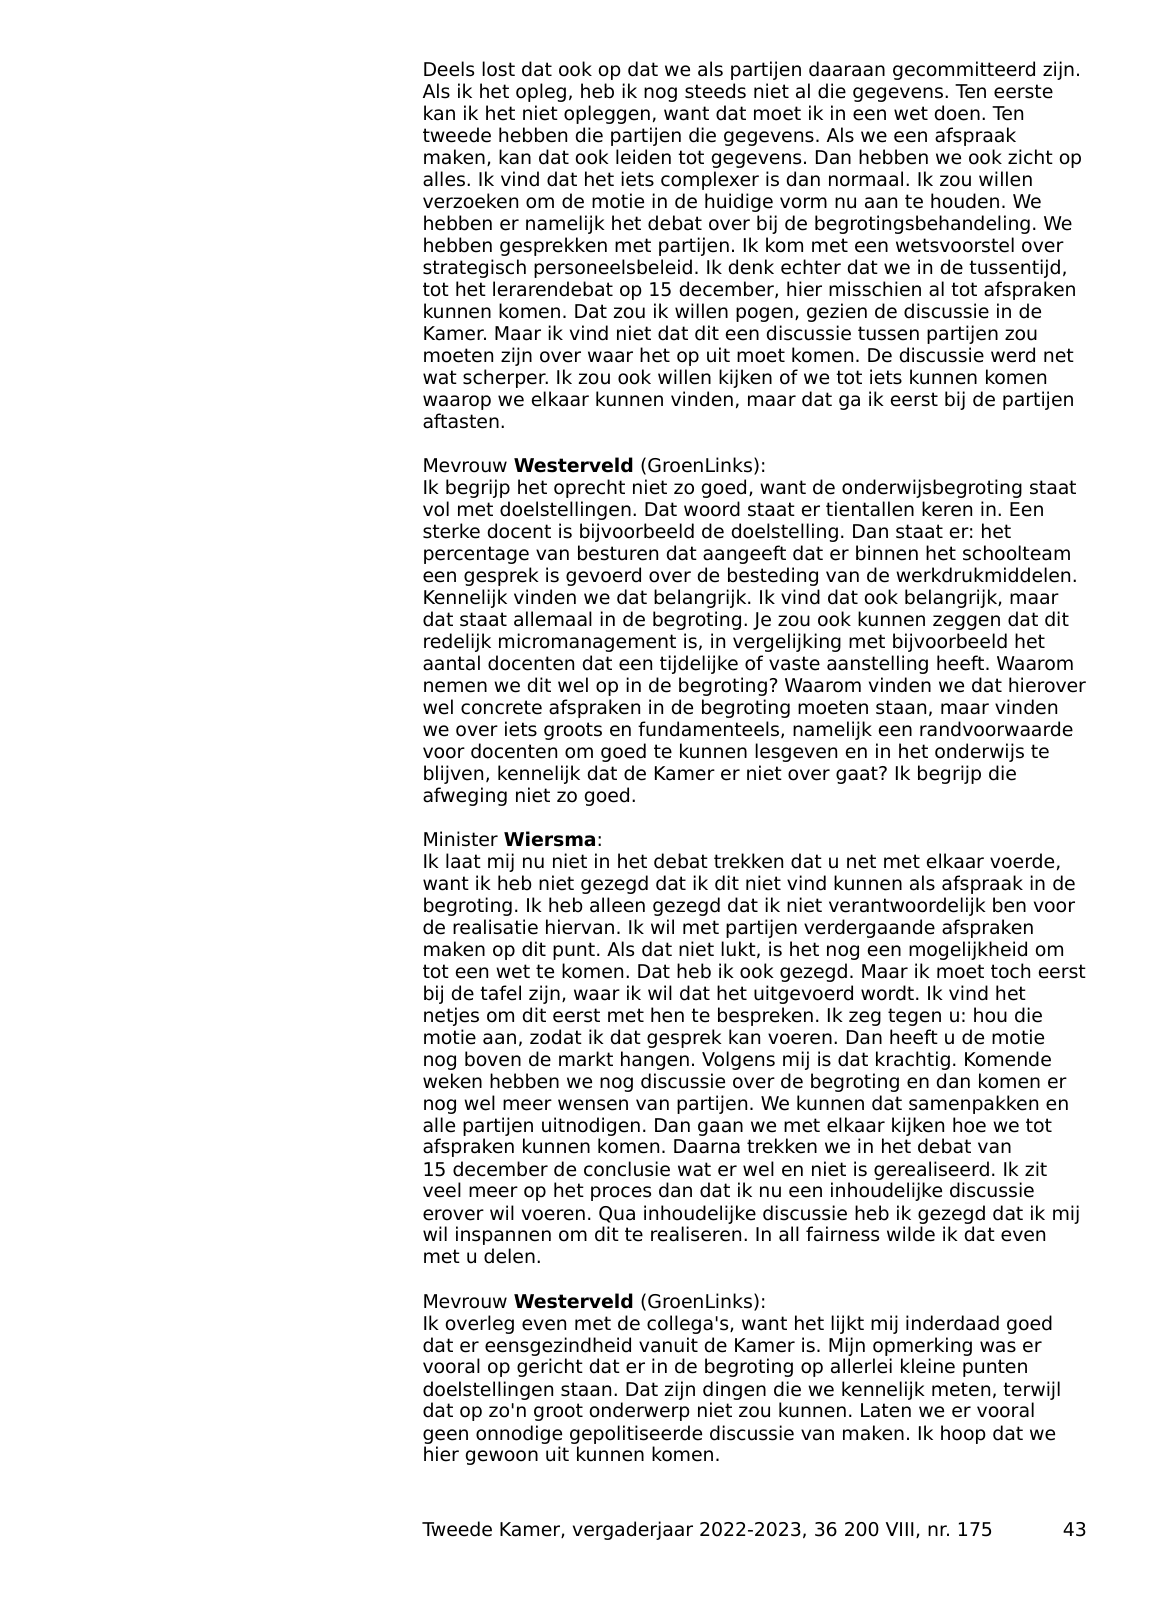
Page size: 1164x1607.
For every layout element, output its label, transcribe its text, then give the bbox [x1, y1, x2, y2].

text Deels lost dat ook op dat we als partijen daaraan gecommitteerd zijn. Als ik het opleg, heb ik nog steeds niet al die gegevens. Ten eerste kan ik het niet opleggen, want dat moet ik in een wet doen. Ten tweede hebben die partijen die gegevens. Als we een afspraak maken, kan dat ook leiden tot gegevens. Dan hebben we ook zicht op alles. Ik vind dat het iets complexer is dan normaal. Ik zou willen verzoeken om de motie in de huidige vorm nu aan te houden. We hebben er namelijk het debat over bij de begrotingsbehandeling. We hebben gesprekken met partijen. Ik kom met een wetsvoorstel over strategisch personeelsbeleid. Ik denk echter dat we in de tussentijd, tot het lerarendebat op 15 december, hier misschien al tot afspraken kunnen komen. Dat zou ik willen pogen, gezien de discussie in de Kamer. Maar ik vind niet dat dit een discussie tussen partijen zou moeten zijn over waar het op uit moet komen. De discussie werd net wat scherper. Ik zou ook willen kijken of we tot iets kunnen komen waarop we elkaar kunnen vinden, maar dat ga ik eerst bij de partijen aftasten. [422, 59, 1087, 433]
text Mevrouw Westerveld (GroenLinks): [422, 1291, 1087, 1312]
text Ik begrijp het oprecht niet zo goed, want de onderwijsbegroting staat vol met doelstellingen. Dat woord staat er tientallen keren in. Een sterke docent is bijvoorbeeld de doelstelling. Dan staat er: het percentage van besturen dat aangeeft dat er binnen het schoolteam een gesprek is gevoerd over de besteding van de werkdrukmiddelen. Kennelijk vinden we dat belangrijk. Ik vind dat ook belangrijk, maar dat staat allemaal in de begroting. Je zou ook kunnen zeggen dat dit redelijk micromanagement is, in vergelijking met bijvoorbeeld het aantal docenten dat een tijdelijke of vaste aanstelling heeft. Waarom nemen we dit wel op in de begroting? Waarom vinden we dat hierover wel concrete afspraken in de begroting moeten staan, maar vinden we over iets groots en fundamenteels, namelijk een randvoorwaarde voor docenten om goed te kunnen lesgeven en in het onderwijs te blijven, kennelijk dat de Kamer er niet over gaat? Ik begrijp die afweging niet zo goed. [422, 477, 1087, 807]
text Ik laat mij nu niet in het debat trekken dat u net met elkaar voerde, want ik heb niet gezegd dat ik dit niet vind kunnen als afspraak in de begroting. Ik heb alleen gezegd dat ik niet verantwoordelijk ben voor de realisatie hiervan. Ik wil met partijen verdergaande afspraken maken op dit punt. Als dat niet lukt, is het nog een mogelijkheid om tot een wet te komen. Dat heb ik ook gezegd. Maar ik moet toch eerst bij de tafel zijn, waar ik wil dat het uitgevoerd wordt. Ik vind het netjes om dit eerst met hen te bespreken. Ik zeg tegen u: hou die motie aan, zodat ik dat gesprek kan voeren. Dan heeft u de motie nog boven de markt hangen. Volgens mij is dat krachtig. Komende weken hebben we nog discussie over de begroting en dan komen er nog wel meer wensen van partijen. We kunnen dat samenpakken en alle partijen uitnodigen. Dan gaan we met elkaar kijken hoe we tot afspraken kunnen komen. Daarna trekken we in het debat van 15 december de conclusie wat er wel en niet is gerealiseerd. Ik zit veel meer op het proces dan dat ik nu een inhoudelijke discussie erover wil voeren. Qua inhoudelijke discussie heb ik gezegd dat ik mij wil inspannen om dit te realiseren. In all fairness wilde ik dat even met u delen. [422, 851, 1087, 1268]
text Ik overleg even met de collega's, want het lijkt mij inderdaad goed dat er eensgezindheid vanuit de Kamer is. Mijn opmerking was er vooral op gericht dat er in de begroting op allerlei kleine punten doelstellingen staan. Dat zijn dingen die we kennelijk meten, terwijl dat op zo'n groot onderwerp niet zou kunnen. Laten we er vooral geen onnodige gepolitiseerde discussie van maken. Ik hoop dat we hier gewoon uit kunnen komen. [422, 1312, 1087, 1466]
text Mevrouw Westerveld (GroenLinks): [422, 455, 1087, 477]
text Minister Wiersma: [422, 829, 1087, 851]
